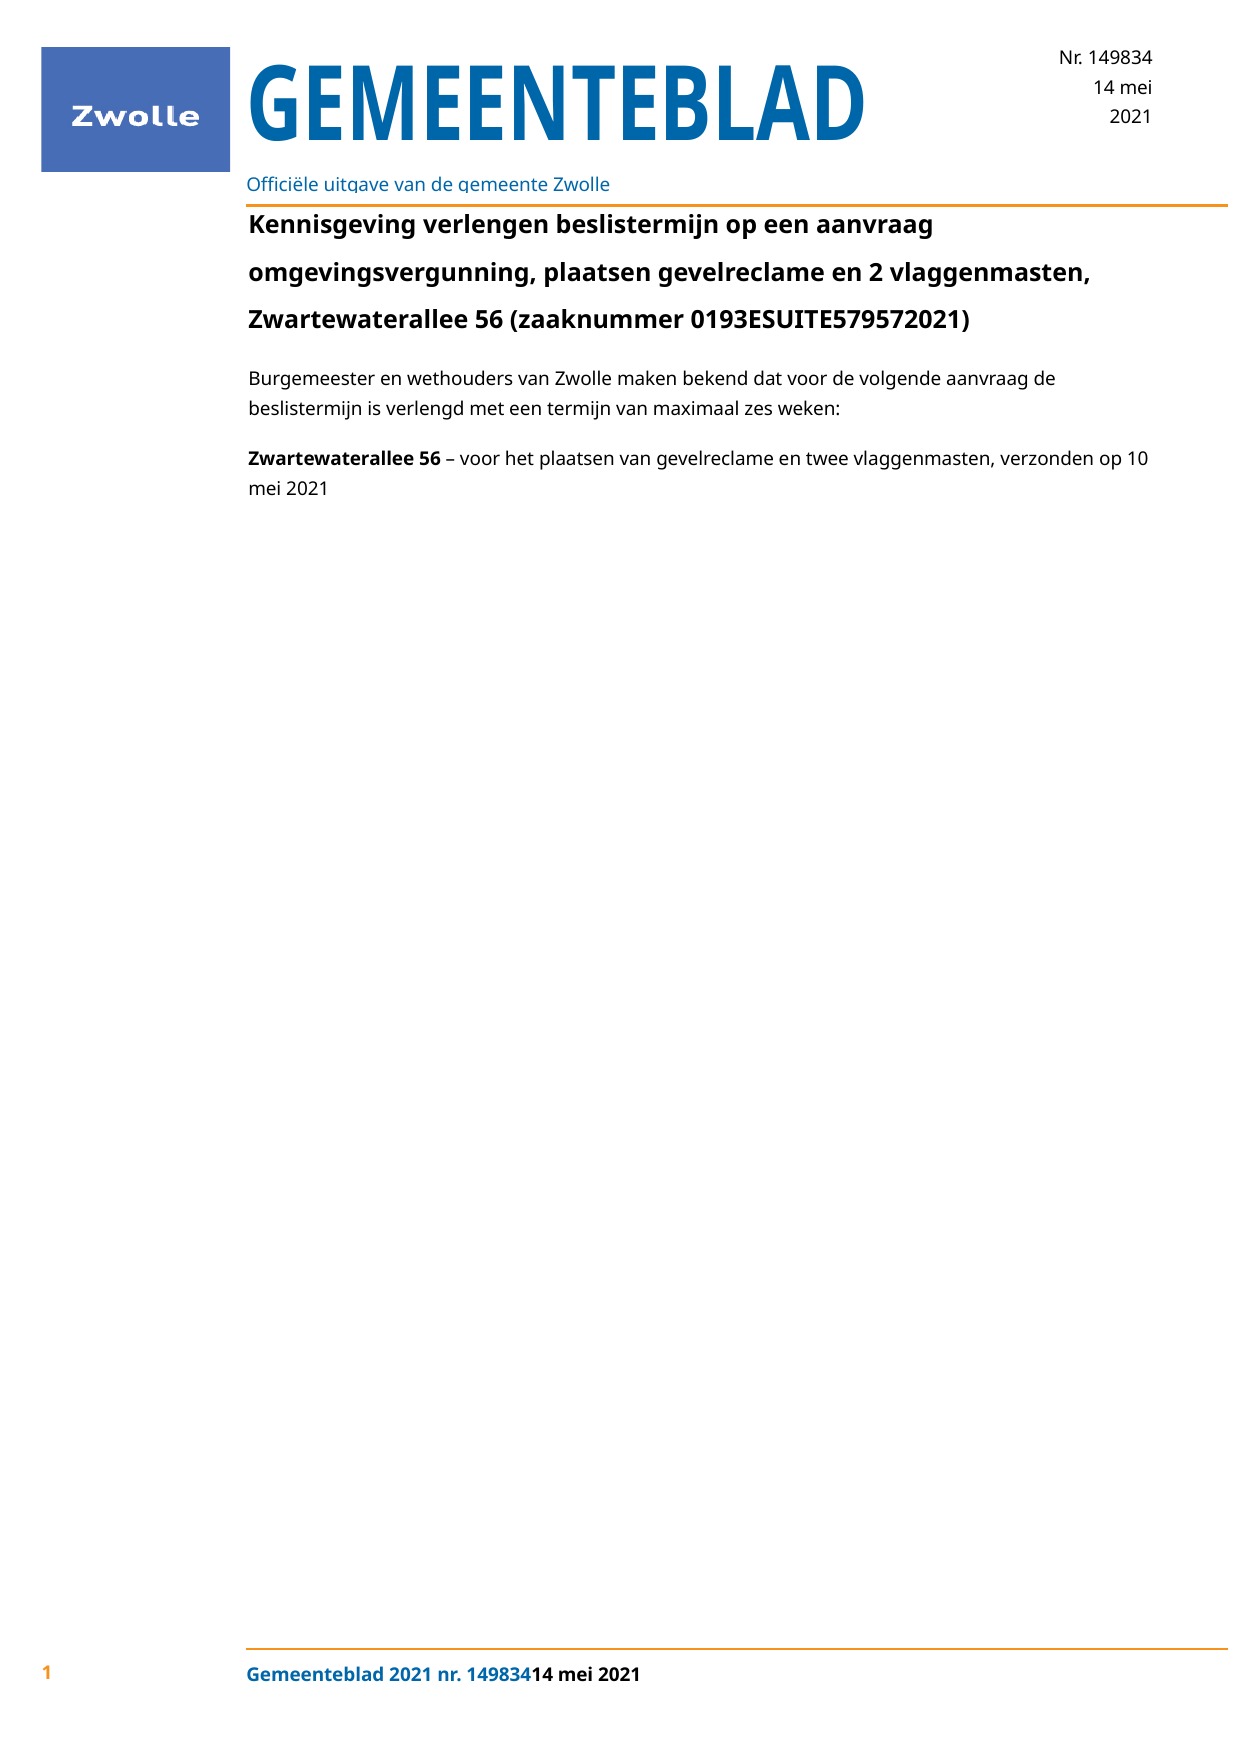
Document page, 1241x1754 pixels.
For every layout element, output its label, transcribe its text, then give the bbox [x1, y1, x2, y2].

text Kennisgeving verlengen beslistermijn op een aanvraag omgevingsvergunning, plaatsen gevelreclame en 2 vlaggenmasten, Zwartewaterallee 56 (zaaknummer 0193ESUITE579572021) [248, 207, 1152, 336]
picture [41, 47, 231, 172]
text Burgemeester en wethouders van Zwolle maken bekend dat voor de volgende aanvraag de beslistermijn is verlengd met een termijn van maximaal zes weken: [248, 366, 1152, 421]
text Zwartewaterallee 56 – voor het plaatsen van gevelreclame en twee vlaggenmasten, verzonden op 10 mei 2021 [248, 446, 1152, 501]
